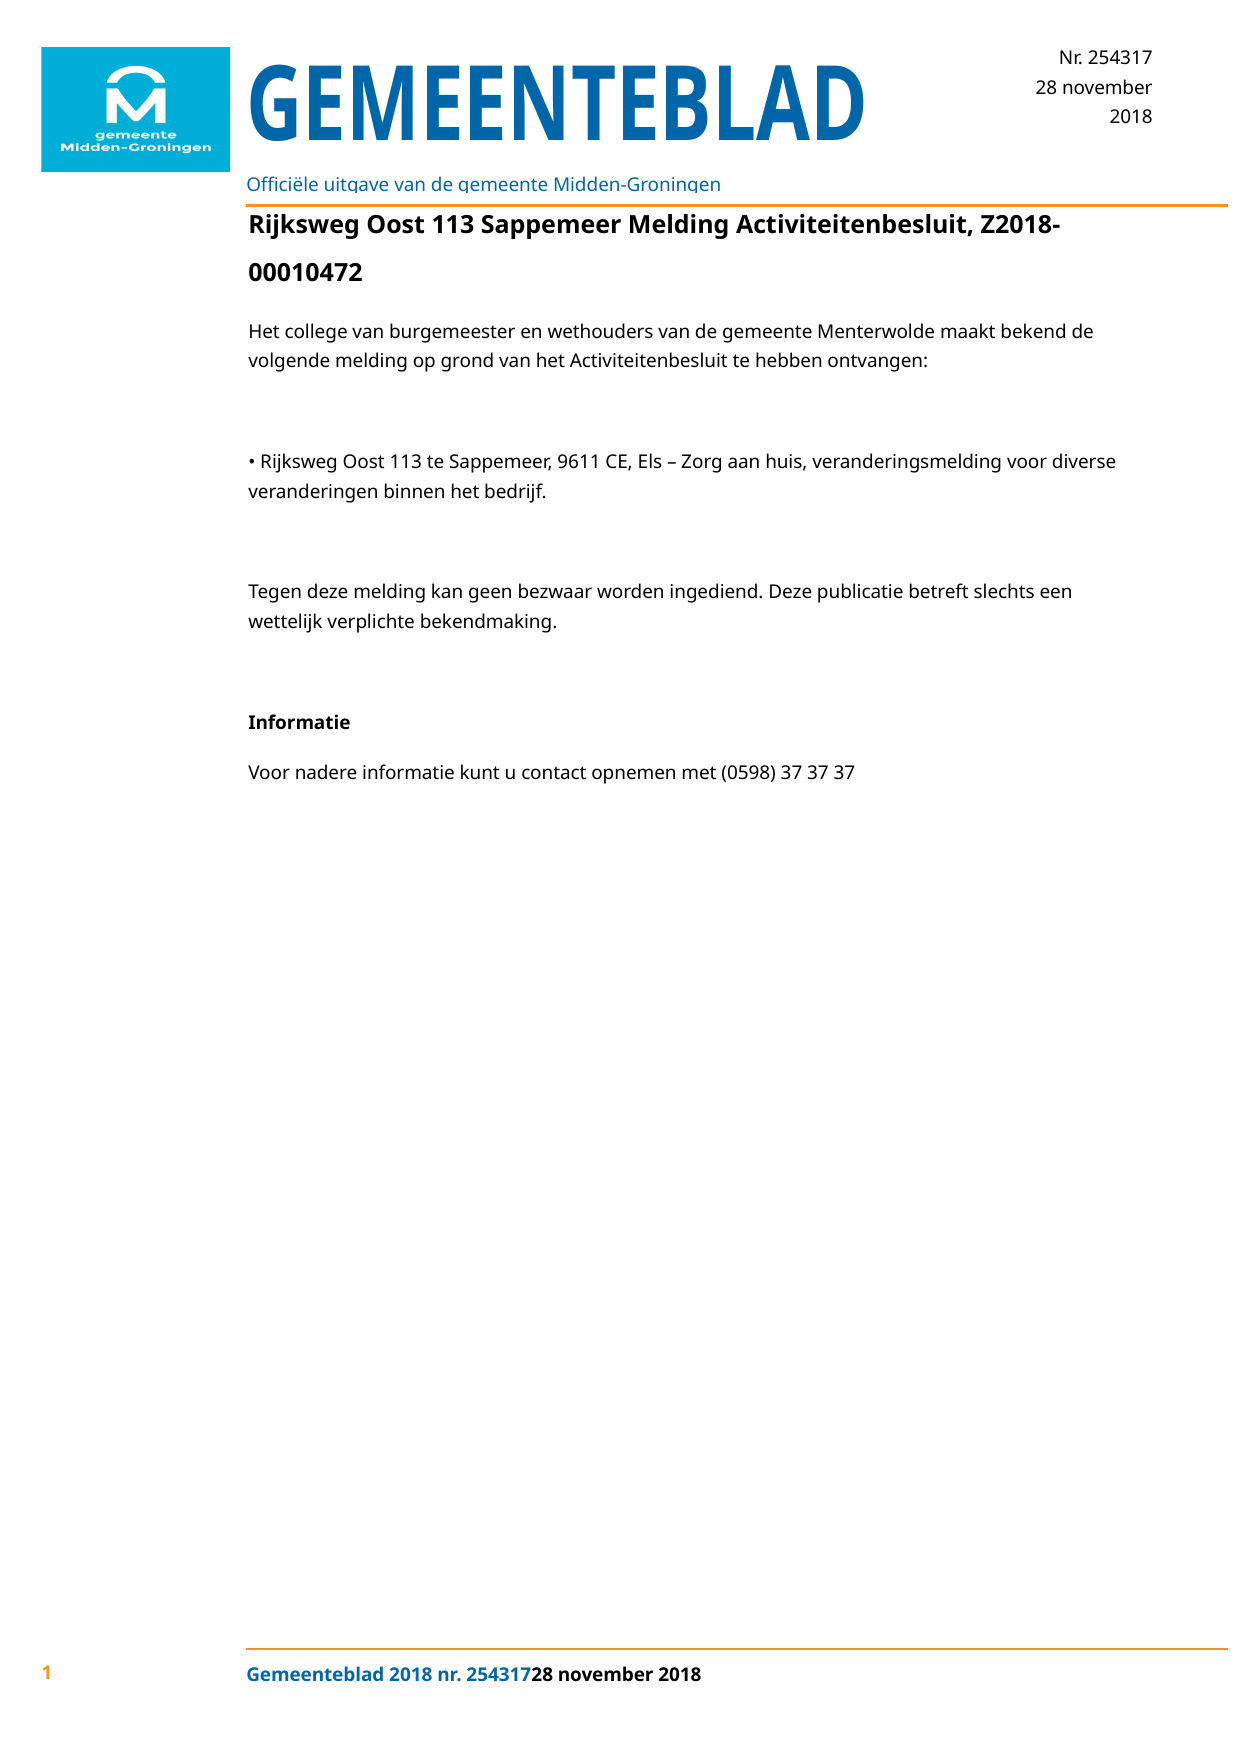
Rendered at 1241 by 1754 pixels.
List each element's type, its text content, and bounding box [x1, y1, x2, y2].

picture [107, 89, 165, 122]
text Informatie [248, 709, 1152, 735]
text Tegen deze melding kan geen bezwaar worden ingediend. Deze publicatie betreft slechts een wettelijk verplichte bekendmaking. [248, 579, 1152, 634]
text Het college van burgemeester en wethouders van de gemeente Menterwolde maakt bekend de volgende melding op grond van het Activiteitenbesluit te hebben ontvangen: [248, 318, 1152, 373]
text • Rijksweg Oost 113 te Sappemeer, 9611 CE, Els – Zorg aan huis, veranderingsmelding voor diverse veranderingen binnen het bedrijf. [248, 448, 1152, 504]
text Voor nadere informatie kunt u contact opnemen met (0598) 37 37 37 [248, 759, 1152, 785]
text Rijksweg Oost 113 Sappemeer Melding Activiteitenbesluit, Z2018-00010472 [248, 207, 1152, 288]
picture [184, 146, 190, 153]
picture [108, 66, 164, 82]
